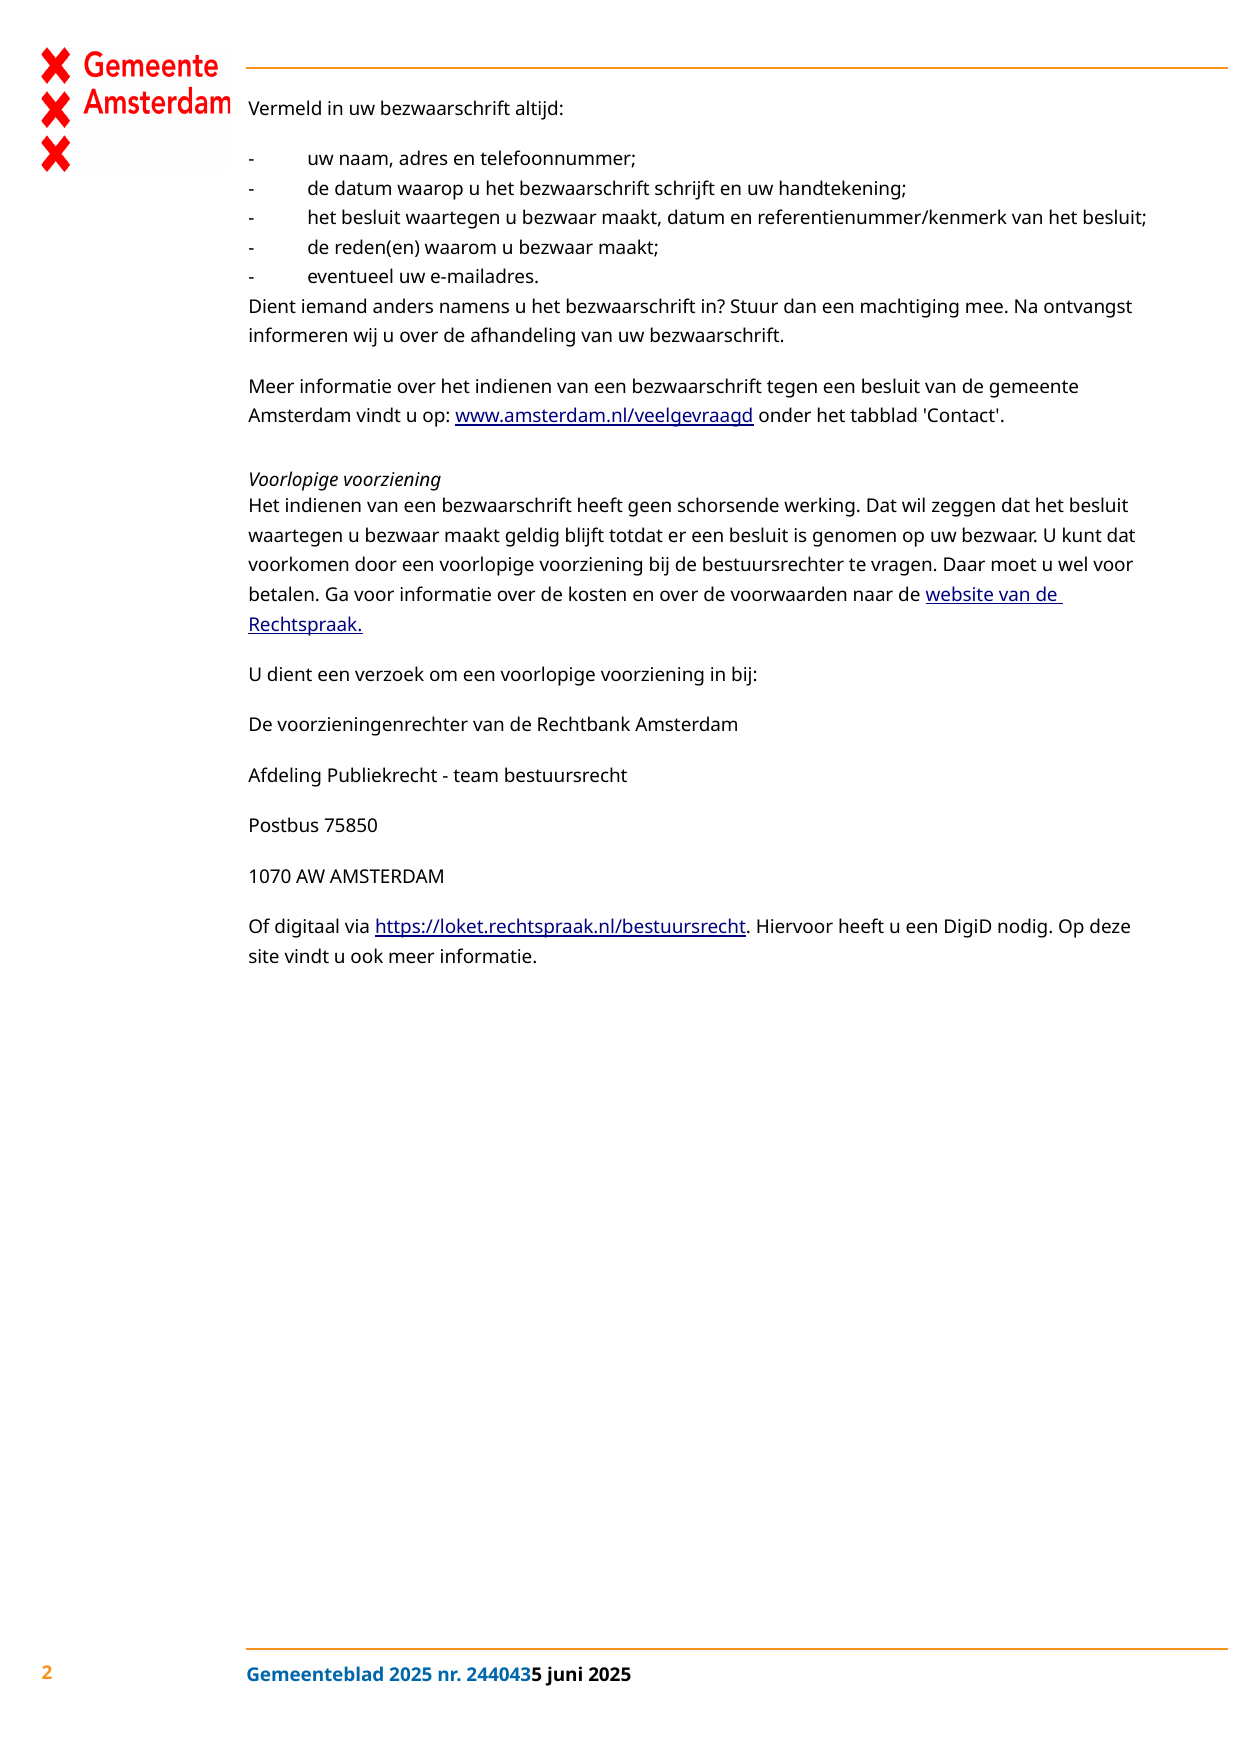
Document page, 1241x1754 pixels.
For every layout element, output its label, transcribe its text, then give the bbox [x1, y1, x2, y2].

text Vermeld in uw bezwaarschrift altijd: [248, 95, 1152, 121]
list de datum waarop u het bezwaarschrift schrijft en uw handtekening; [248, 175, 1152, 201]
text Meer informatie over het indienen van een bezwaarschrift tegen een besluit van de gemeente Amsterdam vindt u op: www.amsterdam.nl/veelgevraagd onder het tabblad 'Contact'. [248, 373, 1152, 428]
picture [41, 47, 231, 172]
list eventueel uw e-mailadres. [248, 263, 1152, 289]
text Postbus 75850 [248, 812, 1152, 838]
text Dient iemand anders namens u het bezwaarschrift in? Stuur dan een machtiging mee. Na ontvangst informeren wij u over de afhandeling van uw bezwaarschrift. [248, 293, 1152, 348]
text U dient een verzoek om een voorlopige voorziening in bij: [248, 661, 1152, 687]
list het besluit waartegen u bezwaar maakt, datum en referentienummer/kenmerk van het besluit; [248, 204, 1152, 230]
text De voorzieningenrechter van de Rechtbank Amsterdam [248, 712, 1152, 737]
text Afdeling Publiekrecht - team bestuursrecht [248, 762, 1152, 788]
text Of digitaal via https://loket.rechtspraak.nl/bestuursrecht. Hiervoor heeft u een DigiD nodig. Op deze site vindt u ook meer informatie. [248, 913, 1152, 968]
list uw naam, adres en telefoonnummer; [248, 145, 1152, 171]
list de reden(en) waarom u bezwaar maakt; [248, 234, 1152, 260]
text 1070 AW AMSTERDAM [248, 863, 1152, 888]
text Het indienen van een bezwaarschrift heeft geen schorsende werking. Dat wil zeggen dat het besluit waartegen u bezwaar maakt geldig blijft totdat er een besluit is genomen op uw bezwaar. U kunt dat voorkomen door een voorlopige voorziening bij de bestuursrechter te vragen. Daar moet u wel voor betalen. Ga voor informatie over de kosten en over de voorwaarden naar de website van de Rechtspraak. [248, 492, 1152, 636]
text Voorlopige voorziening [248, 467, 1152, 492]
